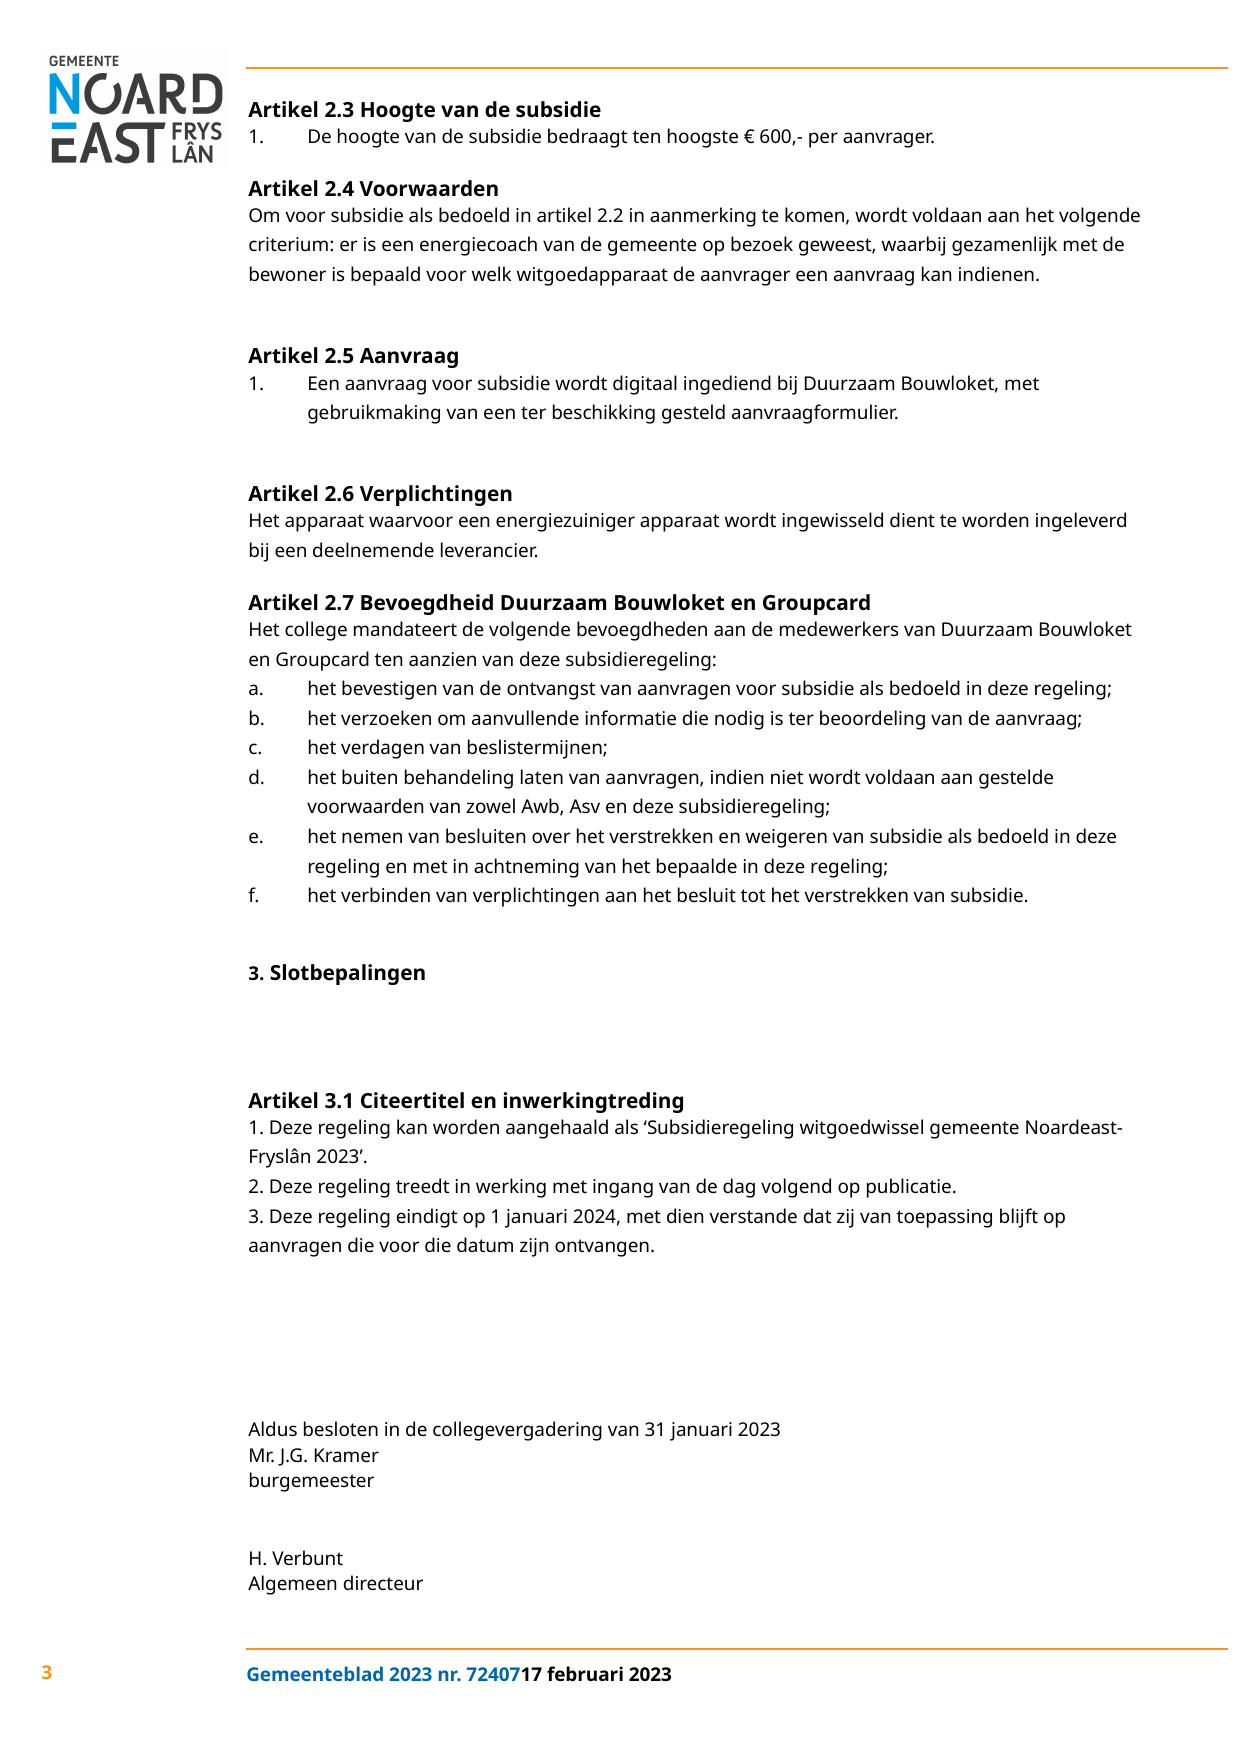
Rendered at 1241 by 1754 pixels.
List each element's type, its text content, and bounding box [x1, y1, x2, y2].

list het nemen van besluiten over het verstrekken en weigeren van subsidie als bedoeld in deze regeling en met in achtneming van het bepaalde in deze regeling; [248, 823, 1152, 878]
text Aldus besloten in de collegevergadering van 31 januari 2023 [248, 1416, 1152, 1442]
list Een aanvraag voor subsidie wordt digitaal ingediend bij Duurzaam Bouwloket, met gebruikmaking van een ter beschikking gesteld aanvraagformulier. [248, 370, 1152, 425]
text 3. Slotbepalingen [248, 958, 1152, 986]
list het verdagen van beslistermijnen; [248, 734, 1152, 760]
text Algemeen directeur [248, 1571, 1152, 1596]
text 1. Deze regeling kan worden aangehaald als ‘Subsidieregeling witgoedwissel gemeente Noardeast-Fryslân 2023’. [248, 1114, 1152, 1169]
text H. Verbunt [248, 1545, 1152, 1571]
list het verzoeken om aanvullende informatie die nodig is ter beoordeling van de aanvraag; [248, 705, 1152, 731]
text burgemeester [248, 1468, 1152, 1493]
text Artikel 2.3 Hoogte van de subsidie [248, 95, 1152, 123]
list De hoogte van de subsidie bedraagt ten hoogste € 600,- per aanvrager. [248, 123, 1152, 149]
list het verbinden van verplichtingen aan het besluit tot het verstrekken van subsidie. [248, 882, 1152, 908]
text Om voor subsidie als bedoeld in artikel 2.2 in aanmerking te komen, wordt voldaan aan het volgende criterium: er is een energiecoach van de gemeente op bezoek geweest, waarbij gezamenlijk met de bewoner is bepaald voor welk witgoedapparaat de aanvrager een aanvraag kan indienen. [248, 202, 1152, 287]
text Artikel 2.5 Aanvraag [248, 341, 1152, 370]
list het buiten behandeling laten van aanvragen, indien niet wordt voldaan aan gestelde voorwaarden van zowel Awb, Asv en deze subsidieregeling; [248, 764, 1152, 819]
list het bevestigen van de ontvangst van aanvragen voor subsidie als bedoeld in deze regeling; [248, 675, 1152, 701]
text Artikel 2.6 Verplichtingen [248, 479, 1152, 508]
text Artikel 2.7 Bevoegdheid Duurzaam Bouwloket en Groupcard [248, 588, 1152, 616]
text Artikel 3.1 Citeertitel en inwerkingtreding [248, 1086, 1152, 1114]
text Het apparaat waarvoor een energiezuiniger apparaat wordt ingewisseld dient te worden ingeleverd bij een deelnemende leverancier. [248, 508, 1152, 563]
text Mr. J.G. Kramer [248, 1442, 1152, 1468]
text Het college mandateert de volgende bevoegdheden aan de medewerkers van Duurzaam Bouwloket en Groupcard ten aanzien van deze subsidieregeling: [248, 616, 1152, 671]
picture [41, 47, 231, 172]
text 3. Deze regeling eindigt op 1 januari 2024, met dien verstande dat zij van toepassing blijft op aanvragen die voor die datum zijn ontvangen. [248, 1203, 1152, 1258]
text 2. Deze regeling treedt in werking met ingang van de dag volgend op publicatie. [248, 1173, 1152, 1199]
text Artikel 2.4 Voorwaarden [248, 174, 1152, 202]
